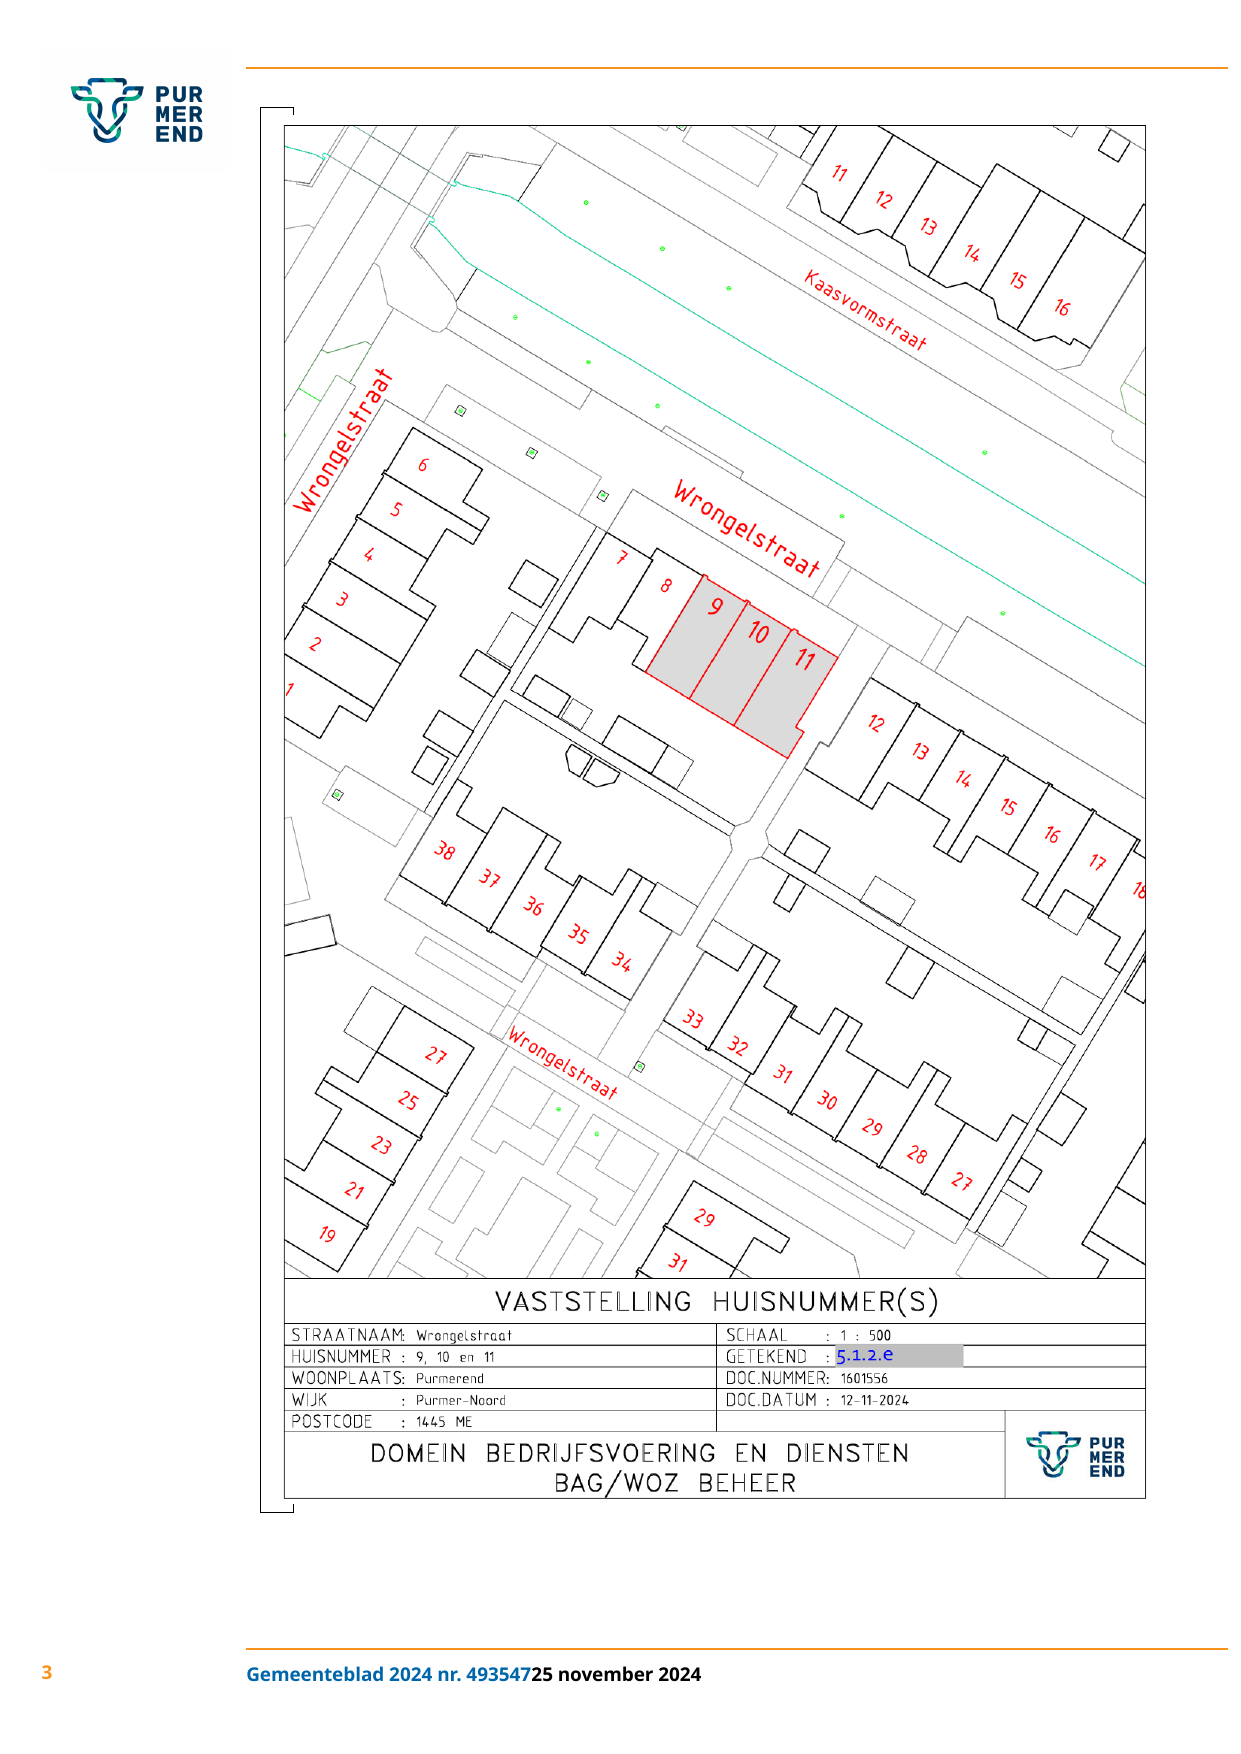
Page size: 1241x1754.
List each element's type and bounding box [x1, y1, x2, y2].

picture [41, 47, 231, 172]
picture [268, 115, 1154, 1504]
